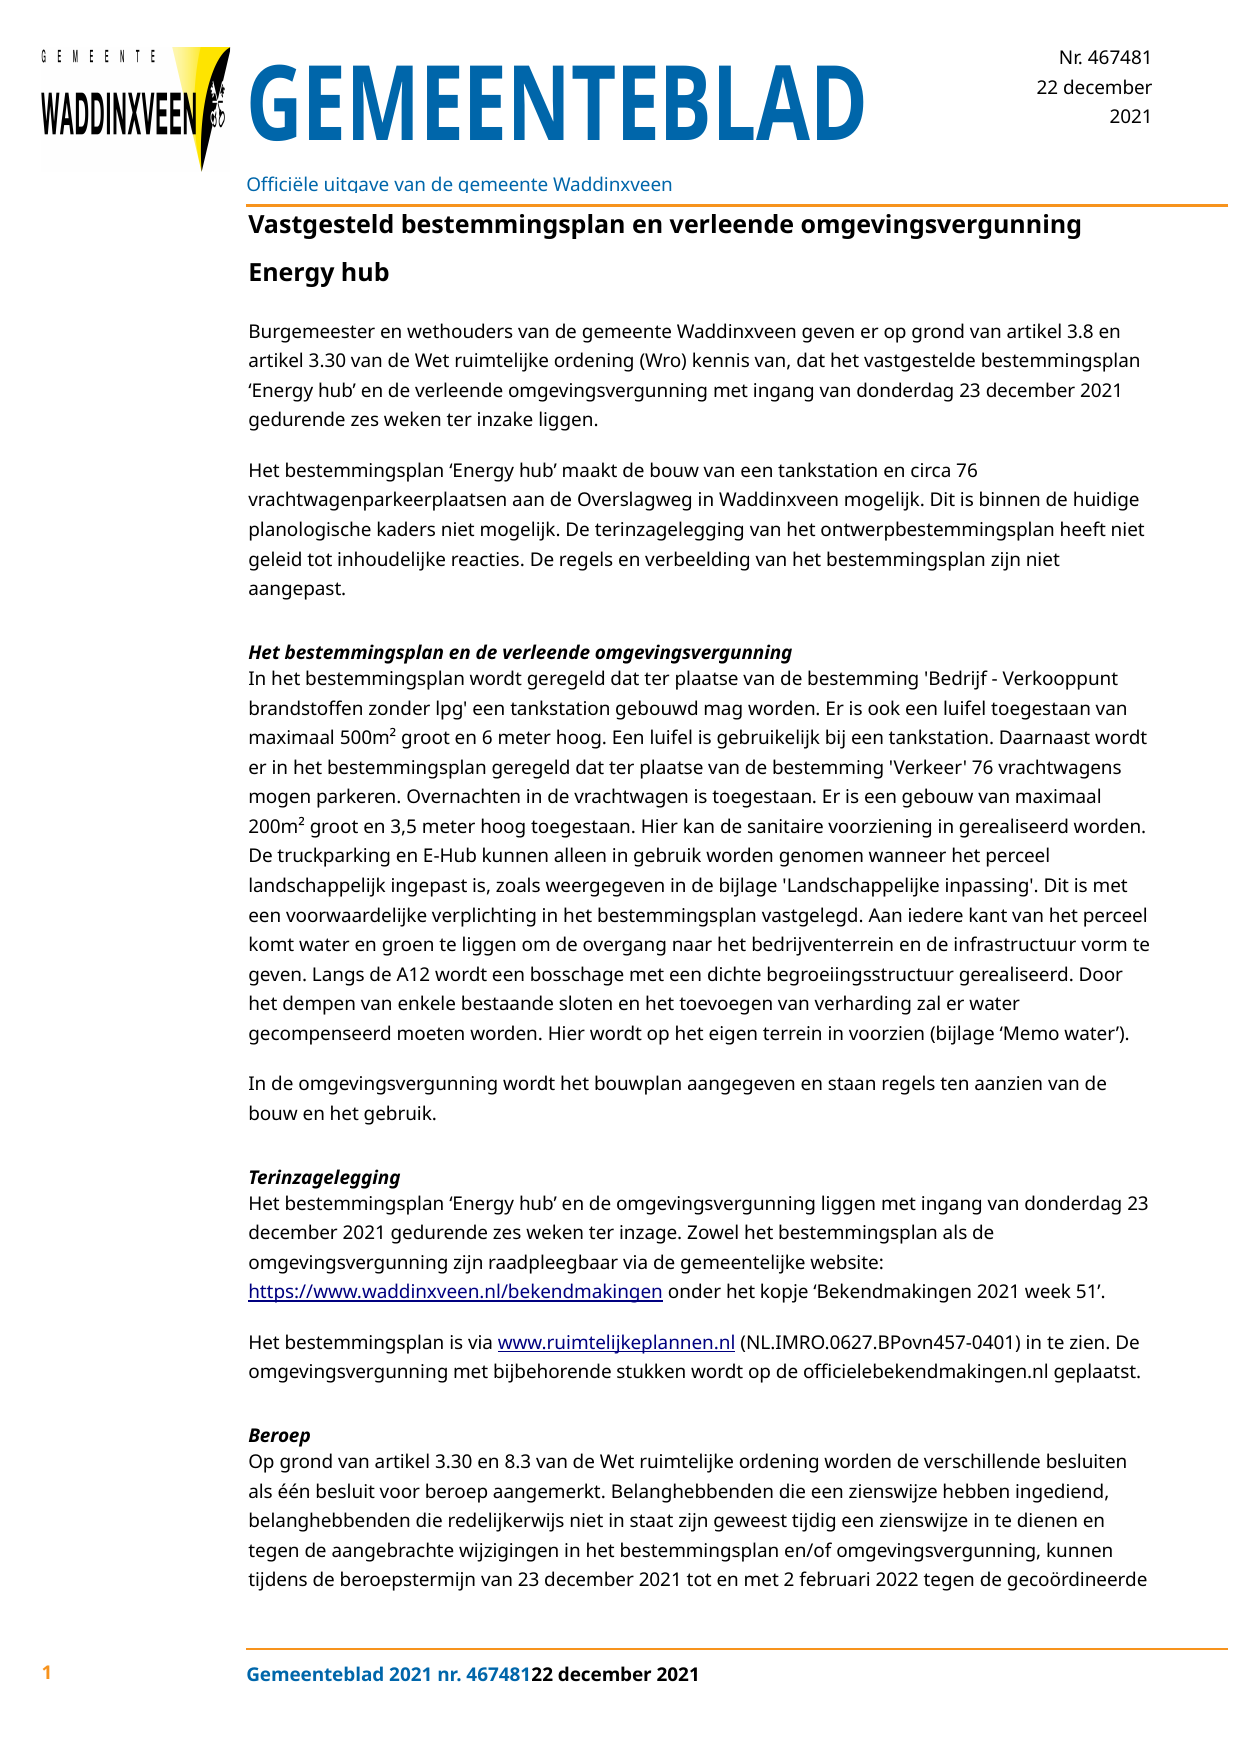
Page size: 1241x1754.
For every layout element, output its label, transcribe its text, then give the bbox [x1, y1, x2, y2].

picture [41, 47, 231, 172]
text Op grond van artikel 3.30 en 8.3 van de Wet ruimtelijke ordening worden de verschillende besluiten als één besluit voor beroep aangemerkt. Belanghebbenden die een zienswijze hebben ingediend, belanghebbenden die redelijkerwijs niet in staat zijn geweest tijdig een zienswijze in te dienen en tegen de aangebrachte wijzigingen in het bestemmingsplan en/of omgevingsvergunning, kunnen tijdens de beroepstermijn van 23 december 2021 tot en met 2 februari 2022 tegen de gecoördineerde [248, 1448, 1152, 1592]
text Beroep [248, 1422, 1152, 1448]
text Het bestemmingsplan en de verleende omgevingsvergunning [248, 639, 1152, 665]
text Het bestemmingsplan is via www.ruimtelijkeplannen.nl (NL.IMRO.0627.BPovn457-0401) in te zien. De omgevingsvergunning met bijbehorende stukken wordt op de officielebekendmakingen.nl geplaatst. [248, 1329, 1152, 1384]
text In het bestemmingsplan wordt geregeld dat ter plaatse van de bestemming 'Bedrijf - Verkooppunt brandstoffen zonder lpg' een tankstation gebouwd mag worden. Er is ook een luifel toegestaan van maximaal 500m² groot en 6 meter hoog. Een luifel is gebruikelijk bij een tankstation. Daarnaast wordt er in het bestemmingsplan geregeld dat ter plaatse van de bestemming 'Verkeer' 76 vrachtwagens mogen parkeren. Overnachten in de vrachtwagen is toegestaan. Er is een gebouw van maximaal 200m² groot en 3,5 meter hoog toegestaan. Hier kan de sanitaire voorziening in gerealiseerd worden. De truckparking en E-Hub kunnen alleen in gebruik worden genomen wanneer het perceel landschappelijk ingepast is, zoals weergegeven in de bijlage 'Landschappelijke inpassing'. Dit is met een voorwaardelijke verplichting in het bestemmingsplan vastgelegd. Aan iedere kant van het perceel komt water en groen te liggen om de overgang naar het bedrijventerrein en de infrastructuur vorm te geven. Langs de A12 wordt een bosschage met een dichte begroeiingsstructuur gerealiseerd. Door het dempen van enkele bestaande sloten en het toevoegen van verharding zal er water gecompenseerd moeten worden. Hier wordt op het eigen terrein in voorzien (bijlage ‘Memo water’). [248, 665, 1152, 1046]
text Burgemeester en wethouders van de gemeente Waddinxveen geven er op grond van artikel 3.8 en artikel 3.30 van de Wet ruimtelijke ordening (Wro) kennis van, dat het vastgestelde bestemmingsplan ‘Energy hub’ en de verleende omgevingsvergunning met ingang van donderdag 23 december 2021 gedurende zes weken ter inzake liggen. [248, 318, 1152, 432]
text In de omgevingsvergunning wordt het bouwplan aangegeven en staan regels ten aanzien van de bouw en het gebruik. [248, 1071, 1152, 1126]
text Vastgesteld bestemmingsplan en verleende omgevingsvergunning Energy hub [248, 207, 1152, 288]
text Het bestemmingsplan ‘Energy hub’ en de omgevingsvergunning liggen met ingang van donderdag 23 december 2021 gedurende zes weken ter inzage. Zowel het bestemmingsplan als de omgevingsvergunning zijn raadpleegbaar via de gemeentelijke website: https://www.waddinxveen.nl/bekendmakingen onder het kopje ‘Bekendmakingen 2021 week 51’. [248, 1190, 1152, 1304]
text Terinzagelegging [248, 1164, 1152, 1190]
text Het bestemmingsplan ‘Energy hub’ maakt de bouw van een tankstation en circa 76 vrachtwagenparkeerplaatsen aan de Overslagweg in Waddinxveen mogelijk. Dit is binnen de huidige planologische kaders niet mogelijk. De terinzagelegging van het ontwerpbestemmingsplan heeft niet geleid tot inhoudelijke reacties. De regels en verbeelding van het bestemmingsplan zijn niet aangepast. [248, 457, 1152, 601]
